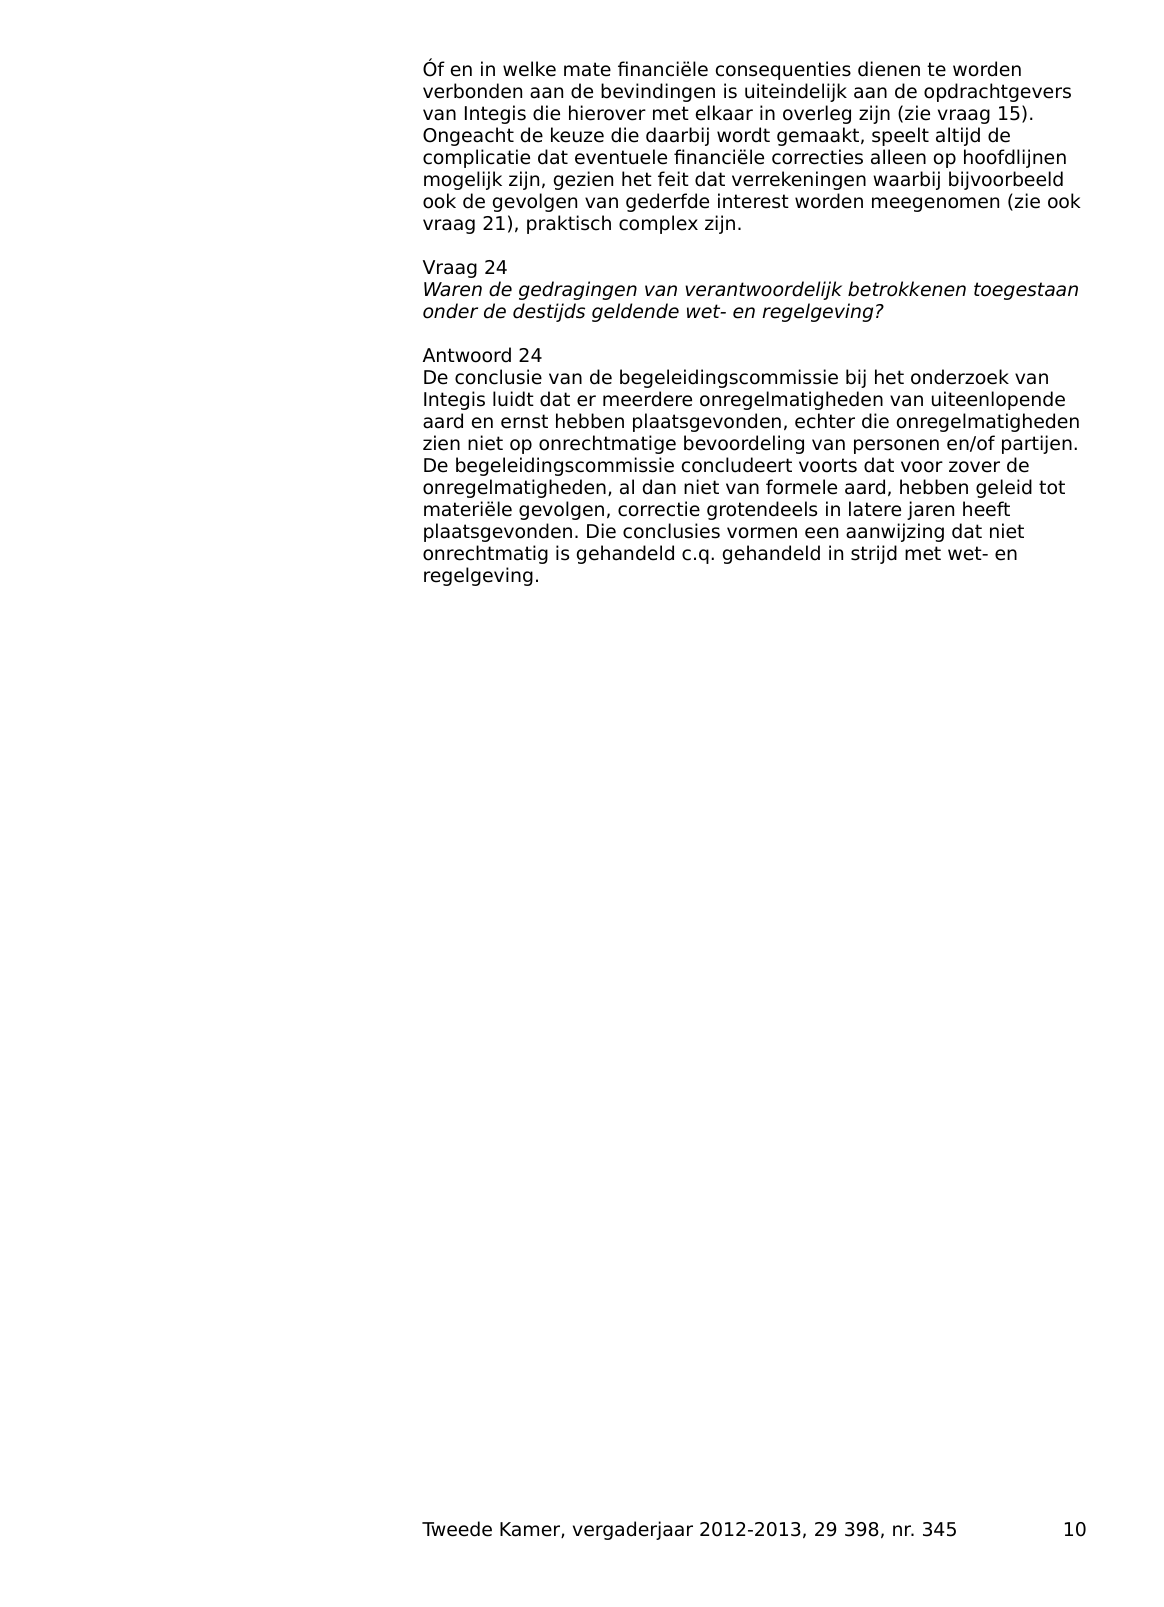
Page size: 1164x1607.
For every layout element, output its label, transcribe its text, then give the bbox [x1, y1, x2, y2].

text Antwoord 24 [422, 345, 1087, 367]
text Waren de gedragingen van verantwoordelijk betrokkenen toegestaan onder de destijds geldende wet- en regelgeving? [422, 279, 1087, 323]
text De conclusie van de begeleidingscommissie bij het onderzoek van Integis luidt dat er meerdere onregelmatigheden van uiteenlopende aard en ernst hebben plaatsgevonden, echter die onregelmatigheden zien niet op onrechtmatige bevoordeling van personen en/of partijen. De begeleidingscommissie concludeert voorts dat voor zover de onregelmatigheden, al dan niet van formele aard, hebben geleid tot materiële gevolgen, correctie grotendeels in latere jaren heeft plaatsgevonden. Die conclusies vormen een aanwijzing dat niet onrechtmatig is gehandeld c.q. gehandeld in strijd met wet- en regelgeving. [422, 367, 1087, 587]
text Óf en in welke mate financiële consequenties dienen te worden verbonden aan de bevindingen is uiteindelijk aan de opdrachtgevers van Integis die hierover met elkaar in overleg zijn (zie vraag 15). Ongeacht de keuze die daarbij wordt gemaakt, speelt altijd de complicatie dat eventuele financiële correcties alleen op hoofdlijnen mogelijk zijn, gezien het feit dat verrekeningen waarbij bijvoorbeeld ook de gevolgen van gederfde interest worden meegenomen (zie ook vraag 21), praktisch complex zijn. [422, 59, 1087, 235]
text Vraag 24 [422, 257, 1087, 279]
